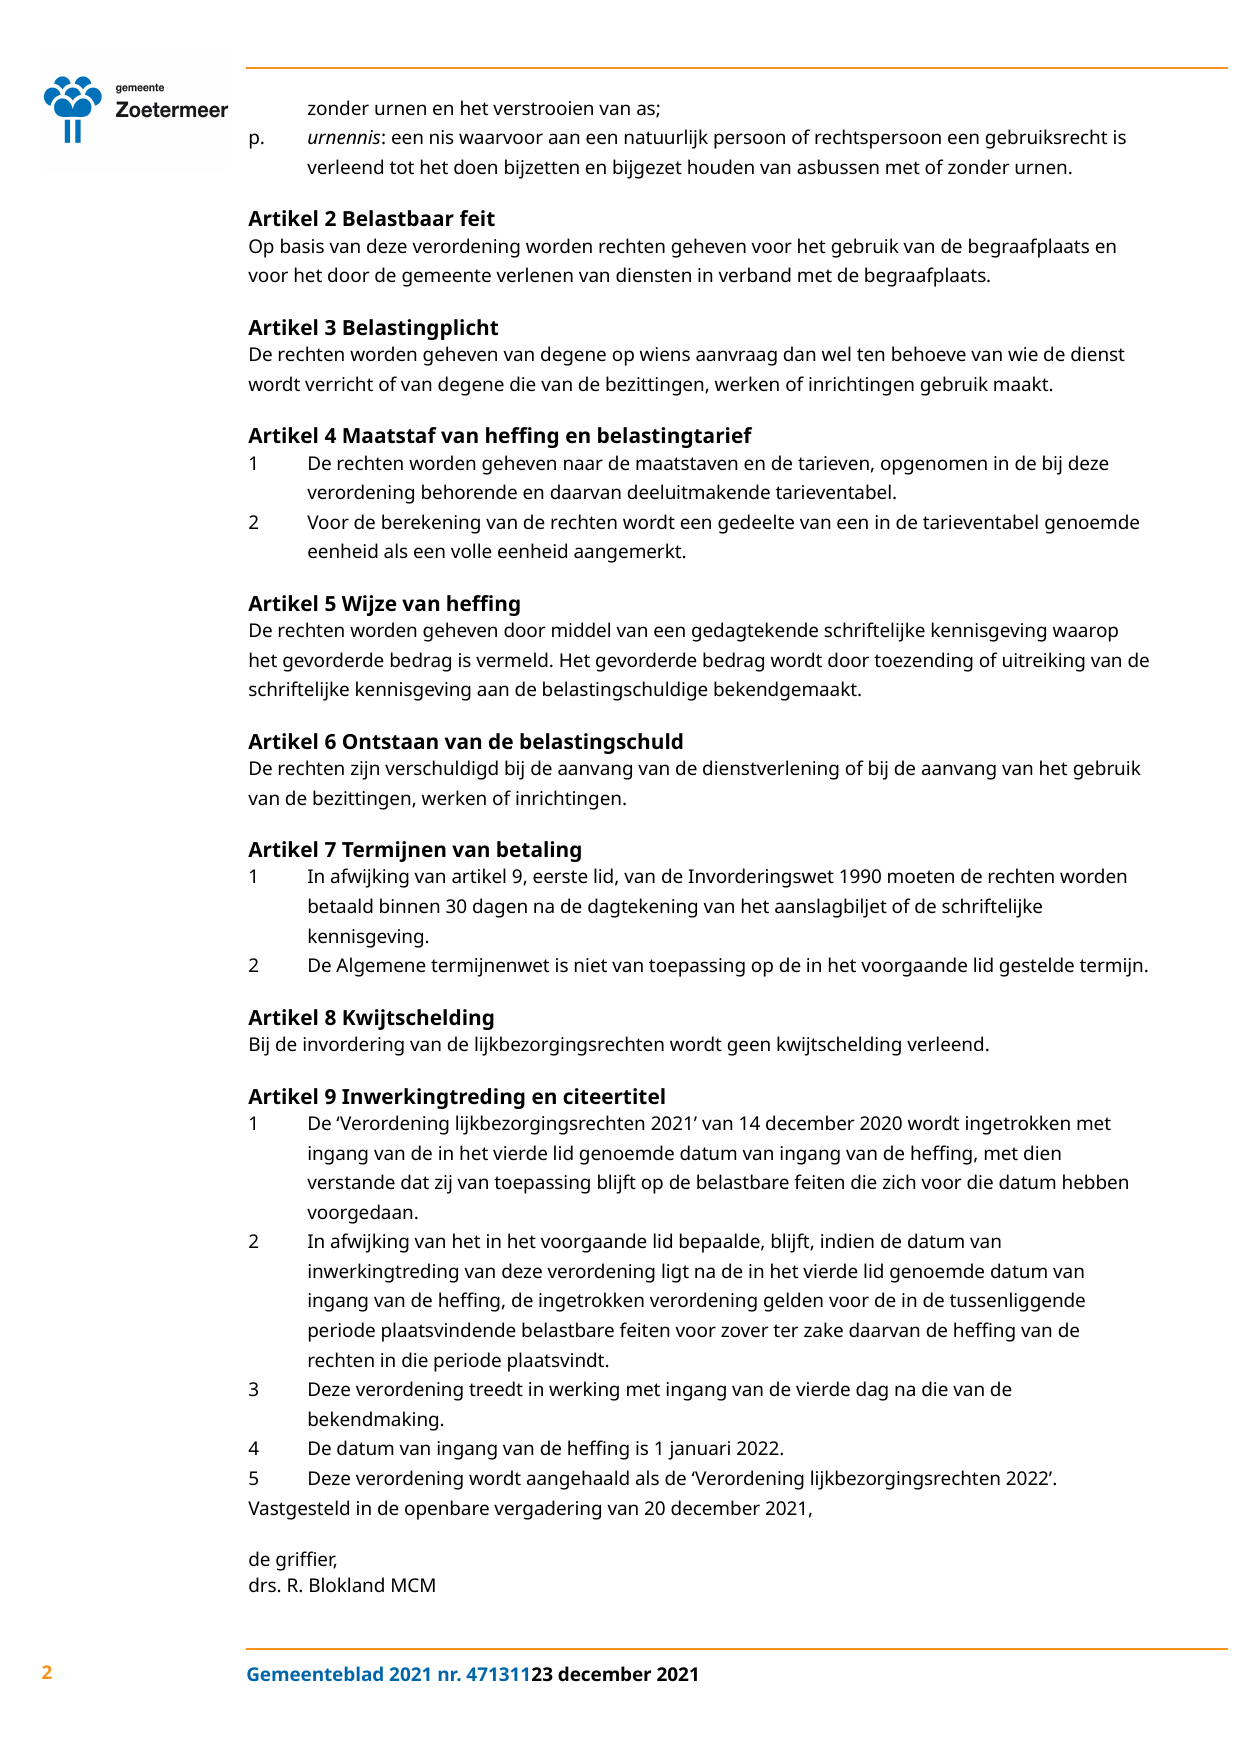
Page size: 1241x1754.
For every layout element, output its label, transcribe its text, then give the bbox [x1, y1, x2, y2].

text Artikel 9 Inwerkingtreding en citeertitel [248, 1082, 1152, 1110]
list urnennis: een nis waarvoor aan een natuurlijk persoon of rechtspersoon een gebruiksrecht is verleend tot het doen bijzetten en bijgezet houden van asbussen met of zonder urnen. [248, 124, 1152, 180]
list zonder urnen en het verstrooien van as; [248, 95, 1152, 121]
picture [41, 47, 231, 172]
text de griffier, [248, 1546, 1152, 1572]
text Vastgesteld in de openbare vergadering van 20 december 2021, [248, 1495, 1152, 1521]
list De datum van ingang van de heffing is 1 januari 2022. [248, 1436, 1152, 1461]
list De ‘Verordening lijkbezorgingsrechten 2021’ van 14 december 2020 wordt ingetrokken met ingang van de in het vierde lid genoemde datum van ingang van de heffing, met dien verstande dat zij van toepassing blijft op de belastbare feiten die zich voor die datum hebben voorgedaan. [248, 1110, 1152, 1225]
text drs. R. Blokland MCM [248, 1572, 1152, 1598]
text Artikel 4 Maatstaf van heffing en belastingtarief [248, 421, 1152, 450]
list De Algemene termijnenwet is niet van toepassing op de in het voorgaande lid gestelde termijn. [248, 952, 1152, 978]
text Artikel 8 Kwijtschelding [248, 1003, 1152, 1031]
text Artikel 2 Belastbaar feit [248, 204, 1152, 233]
text De rechten worden geheven door middel van een gedagtekende schriftelijke kennisgeving waarop het gevorderde bedrag is vermeld. Het gevorderde bedrag wordt door toezending of uitreiking van de schriftelijke kennisgeving aan de belastingschuldige bekendgemaakt. [248, 617, 1152, 702]
list De rechten worden geheven naar de maatstaven en de tarieven, opgenomen in de bij deze verordening behorende en daarvan deeluitmakende tarieventabel. [248, 450, 1152, 505]
text Bij de invordering van de lijkbezorgingsrechten wordt geen kwijtschelding verleend. [248, 1031, 1152, 1057]
list In afwijking van artikel 9, eerste lid, van de Invorderingswet 1990 moeten de rechten worden betaald binnen 30 dagen na de dagtekening van het aanslagbiljet of de schriftelijke kennisgeving. [248, 864, 1152, 949]
text Artikel 5 Wijze van heffing [248, 589, 1152, 617]
text Op basis van deze verordening worden rechten geheven voor het gebruik van de begraafplaats en voor het door de gemeente verlenen van diensten in verband met de begraafplaats. [248, 233, 1152, 288]
text Artikel 3 Belastingplicht [248, 313, 1152, 341]
text Artikel 7 Termijnen van betaling [248, 835, 1152, 864]
list Deze verordening treedt in werking met ingang van de vierde dag na die van de bekendmaking. [248, 1376, 1152, 1432]
list Deze verordening wordt aangehaald als de ‘Verordening lijkbezorgingsrechten 2022’. [248, 1465, 1152, 1491]
text Artikel 6 Ontstaan van de belastingschuld [248, 727, 1152, 755]
list Voor de berekening van de rechten wordt een gedeelte van een in de tarieventabel genoemde eenheid als een volle eenheid aangemerkt. [248, 509, 1152, 564]
text De rechten zijn verschuldigd bij de aanvang van de dienstverlening of bij de aanvang van het gebruik van de bezittingen, werken of inrichtingen. [248, 755, 1152, 811]
list In afwijking van het in het voorgaande lid bepaalde, blijft, indien de datum van inwerkingtreding van deze verordening ligt na de in het vierde lid genoemde datum van ingang van de heffing, de ingetrokken verordening gelden voor de in de tussenliggende periode plaatsvindende belastbare feiten voor zover ter zake daarvan de heffing van de rechten in die periode plaatsvindt. [248, 1228, 1152, 1373]
text De rechten worden geheven van degene op wiens aanvraag dan wel ten behoeve van wie de dienst wordt verricht of van degene die van de bezittingen, werken of inrichtingen gebruik maakt. [248, 341, 1152, 397]
